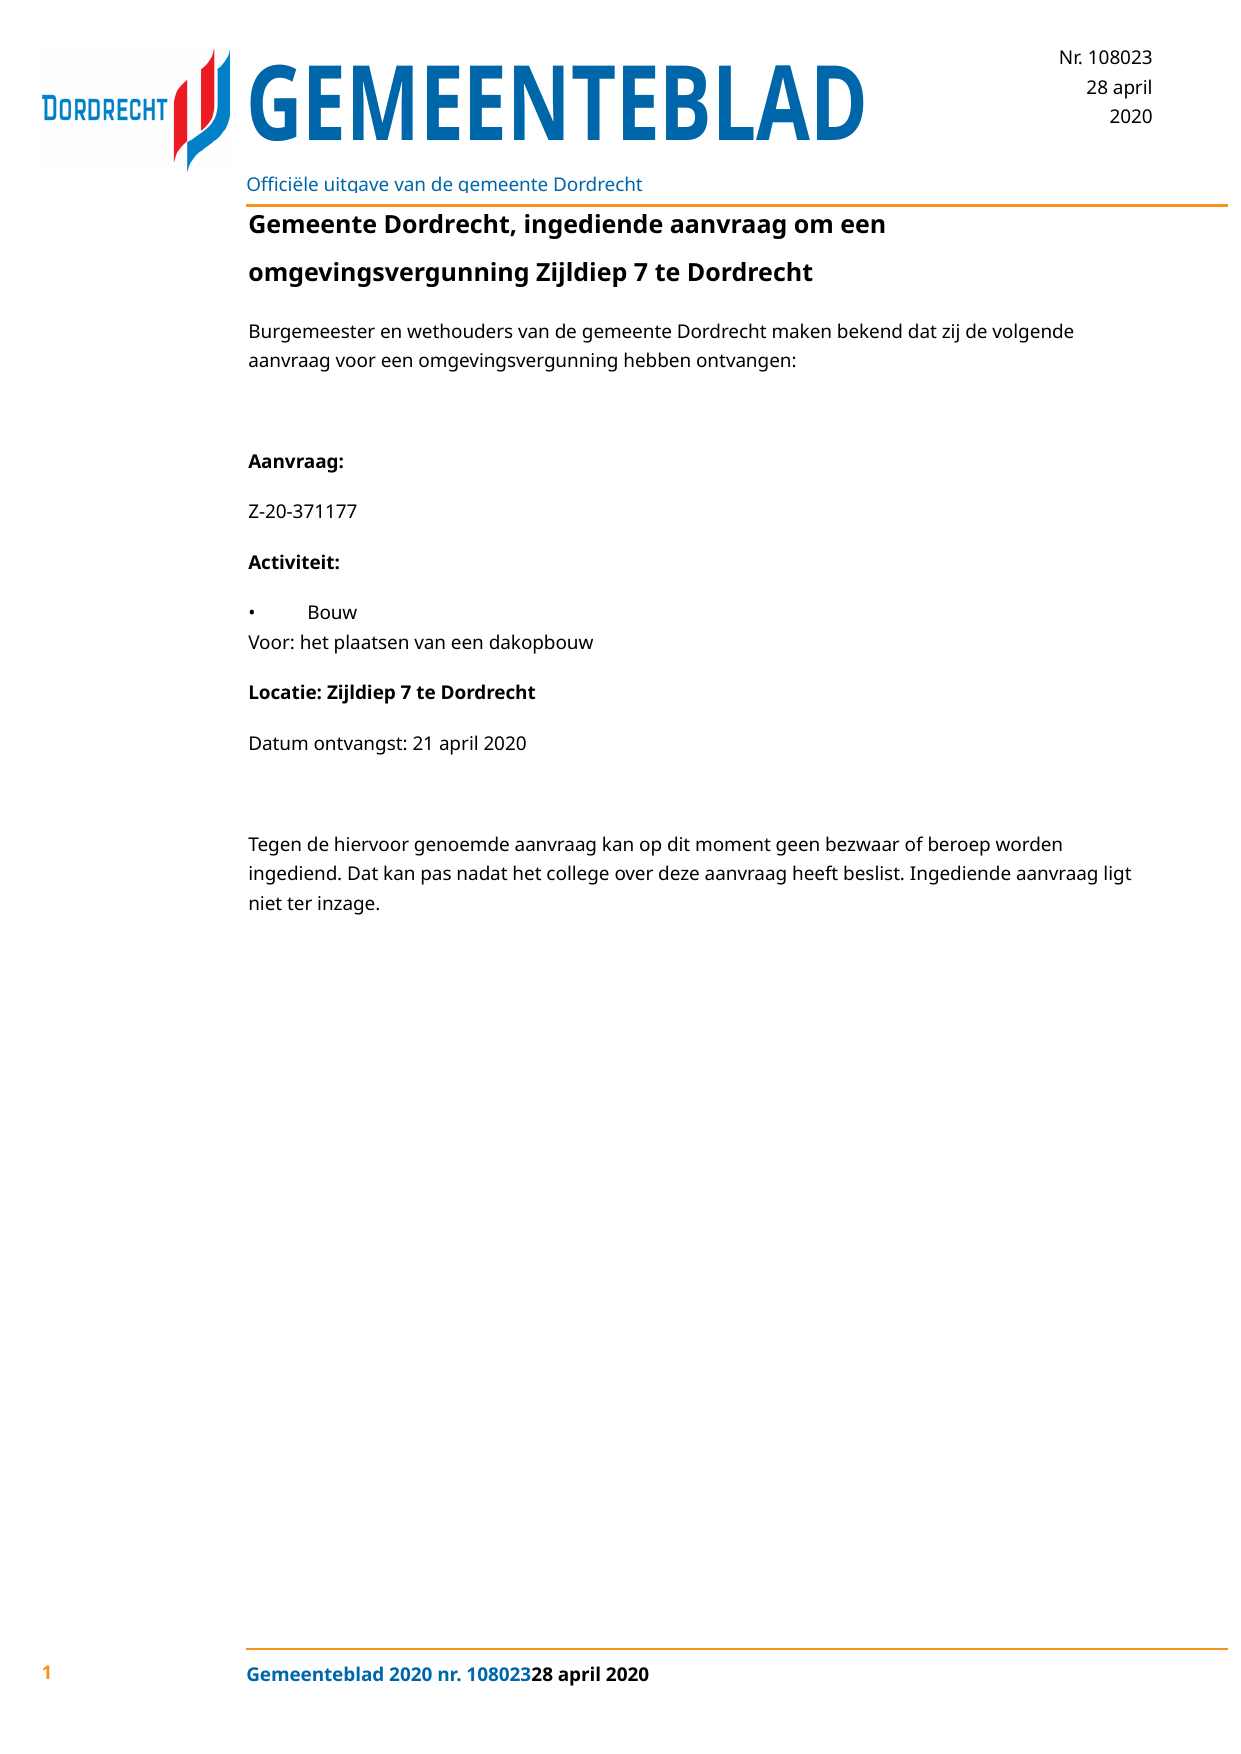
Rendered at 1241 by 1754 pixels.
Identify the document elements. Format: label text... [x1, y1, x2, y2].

text Aanvraag: [248, 448, 1152, 474]
text Datum ontvangst: 21 april 2020 [248, 730, 1152, 756]
picture [41, 47, 231, 172]
text Burgemeester en wethouders van de gemeente Dordrecht maken bekend dat zij de volgende aanvraag voor een omgevingsvergunning hebben ontvangen: [248, 318, 1152, 373]
text Z-20-371177 [248, 499, 1152, 524]
text Locatie: Zijldiep 7 te Dordrecht [248, 679, 1152, 705]
text Activiteit: [248, 549, 1152, 575]
text Tegen de hiervoor genoemde aanvraag kan op dit moment geen bezwaar of beroep worden ingediend. Dat kan pas nadat het college over deze aanvraag heeft beslist. Ingediende aanvraag ligt niet ter inzage. [248, 831, 1152, 916]
text Gemeente Dordrecht, ingediende aanvraag om een omgevingsvergunning Zijldiep 7 te Dordrecht [248, 207, 1152, 288]
text Voor: het plaatsen van een dakopbouw [248, 629, 1152, 655]
list Bouw [248, 599, 1152, 625]
